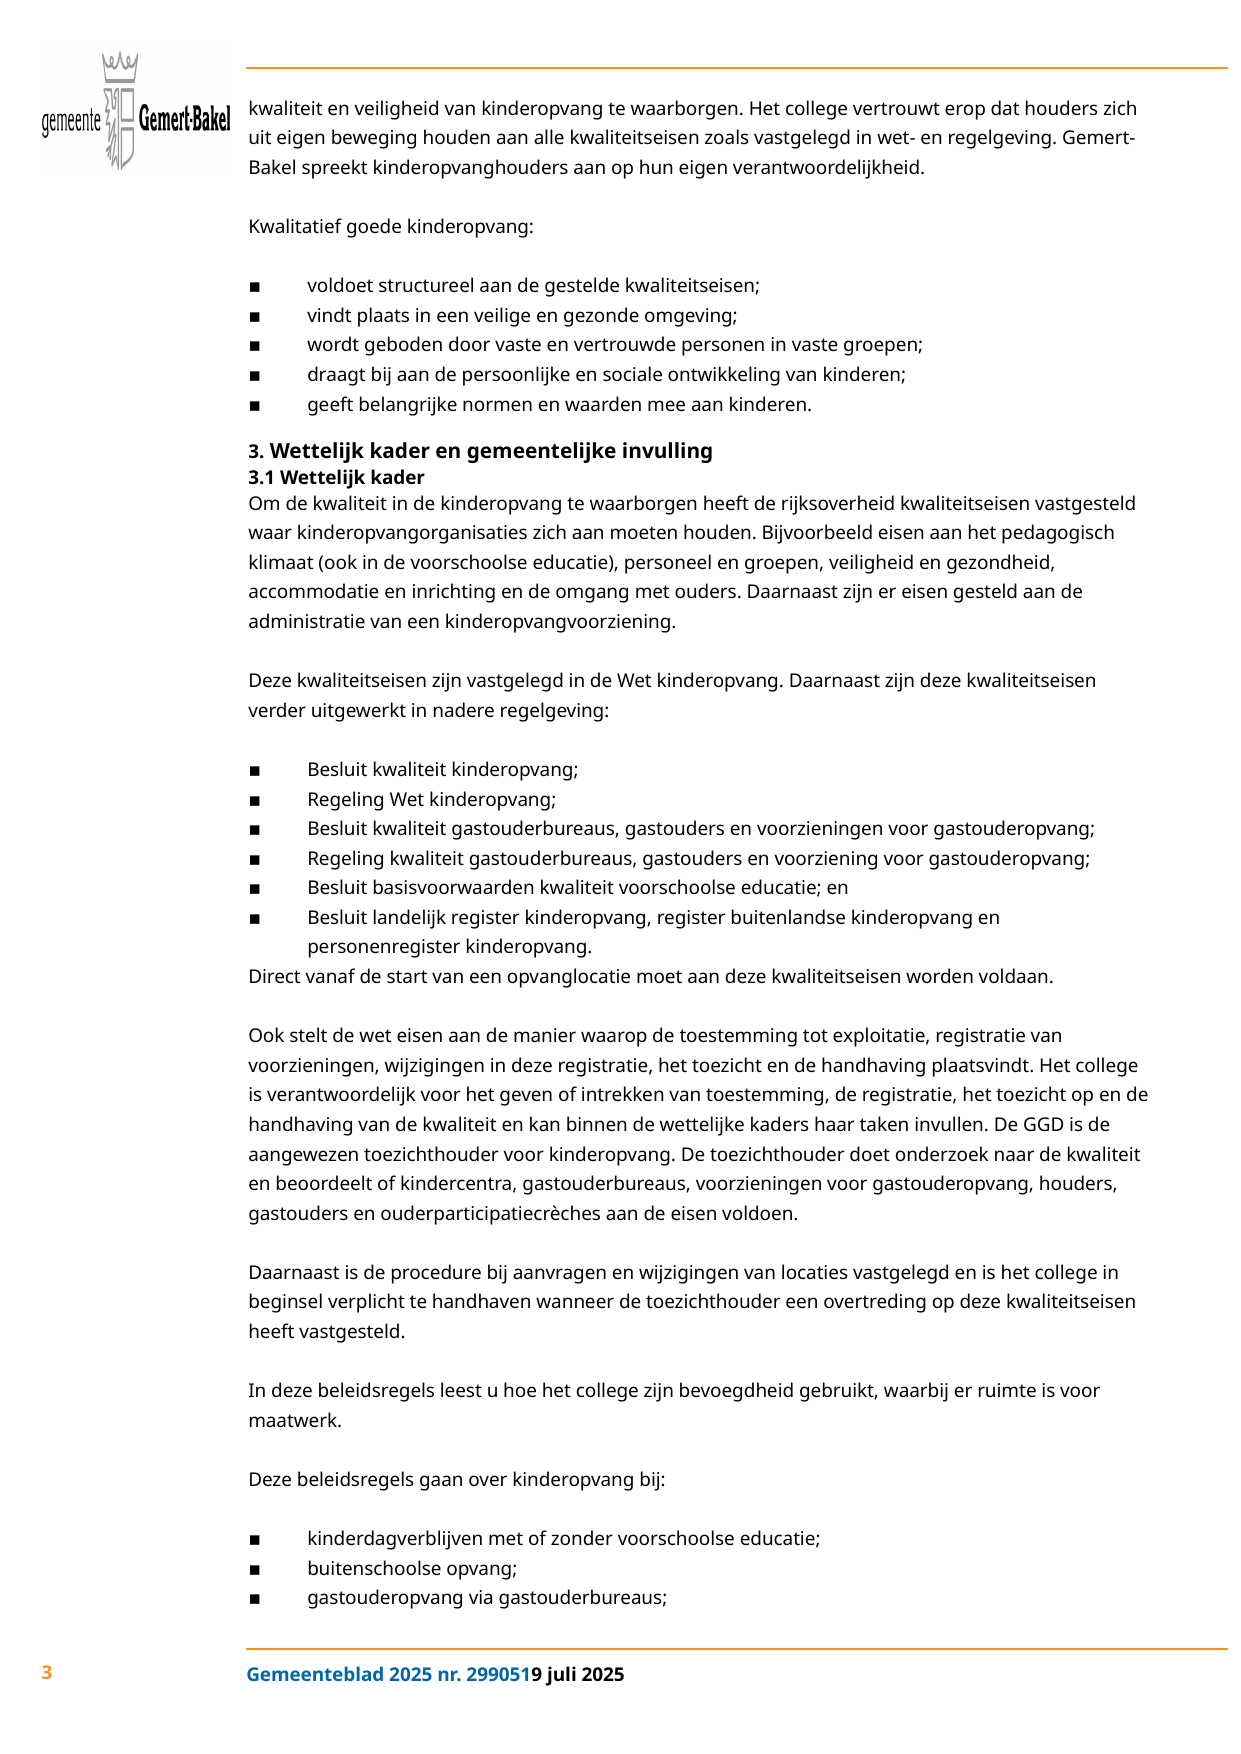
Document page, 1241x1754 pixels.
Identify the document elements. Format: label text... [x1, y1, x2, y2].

list kinderdagverblijven met of zonder voorschoolse educatie; [248, 1525, 1152, 1551]
table_header Kwalitatief goede kinderopvang: voldoet structureel aan de gestelde kwaliteitseisen; vindt plaats in een veilige en gezonde omgeving; wordt geboden door vaste en vertrouwde personen in vaste groepen; draagt bij aan de persoonlijke en sociale ontwikkeling van kinderen; geeft belangrijke normen en waarden mee aan kinderen. [248, 213, 1152, 416]
list Regeling kwaliteit gastouderbureaus, gastouders en voorziening voor gastouderopvang; [248, 845, 1152, 871]
text Deze beleidsregels gaan over kinderopvang bij: [248, 1466, 1152, 1492]
list Besluit kwaliteit gastouderbureaus, gastouders en voorzieningen voor gastouderopvang; [248, 815, 1152, 841]
list gastouderopvang via gastouderbureaus; [248, 1584, 1152, 1610]
text Om de kwaliteit in de kinderopvang te waarborgen heeft de rijksoverheid kwaliteitseisen vastgesteld waar kinderopvangorganisaties zich aan moeten houden. Bijvoorbeeld eisen aan het pedagogisch klimaat (ook in de voorschoolse educatie), personeel en groepen, veiligheid en gezondheid, accommodatie en inrichting en de omgang met ouders. Daarnaast zijn er eisen gesteld aan de administratie van een kinderopvangvoorziening. [248, 490, 1152, 634]
list Besluit kwaliteit kinderopvang; [248, 756, 1152, 782]
text Direct vanaf de start van een opvanglocatie moet aan deze kwaliteitseisen worden voldaan. [248, 963, 1152, 989]
list Regeling Wet kinderopvang; [248, 786, 1152, 811]
picture [41, 47, 231, 172]
text Daarnaast is de procedure bij aanvragen en wijzigingen van locaties vastgelegd en is het college in beginsel verplicht te handhaven wanneer de toezichthouder een overtreding op deze kwaliteitseisen heeft vastgesteld. [248, 1259, 1152, 1344]
text Ook stelt de wet eisen aan de manier waarop de toestemming tot exploitatie, registratie van voorzieningen, wijzigingen in deze registratie, het toezicht en de handhaving plaatsvindt. Het college is verantwoordelijk voor het geven of intrekken van toestemming, de registratie, het toezicht op en de handhaving van de kwaliteit en kan binnen de wettelijke kaders haar taken invullen. De GGD is de aangewezen toezichthouder voor kinderopvang. De toezichthouder doet onderzoek naar de kwaliteit en beoordeelt of kindercentra, gastouderbureaus, voorzieningen voor gastouderopvang, houders, gastouders en ouderparticipatiecrèches aan de eisen voldoen. [248, 1022, 1152, 1226]
text kwaliteit en veiligheid van kinderopvang te waarborgen. Het college vertrouwt erop dat houders zich uit eigen beweging houden aan alle kwaliteitseisen zoals vastgelegd in wet- en regelgeving. Gemert-Bakel spreekt kinderopvanghouders aan op hun eigen verantwoordelijkheid. [248, 95, 1152, 180]
text In deze beleidsregels leest u hoe het college zijn bevoegdheid gebruikt, waarbij er ruimte is voor maatwerk. [248, 1377, 1152, 1433]
list Besluit landelijk register kinderopvang, register buitenlandse kinderopvang en personenregister kinderopvang. [248, 904, 1152, 959]
text 3.1 Wettelijk kader [248, 464, 1152, 490]
list Besluit basisvoorwaarden kwaliteit voorschoolse educatie; en [248, 874, 1152, 900]
text 3. Wettelijk kader en gemeentelijke invulling [248, 436, 1152, 464]
text Deze kwaliteitseisen zijn vastgelegd in de Wet kinderopvang. Daarnaast zijn deze kwaliteitseisen verder uitgewerkt in nadere regelgeving: [248, 667, 1152, 723]
list buitenschoolse opvang; [248, 1555, 1152, 1581]
